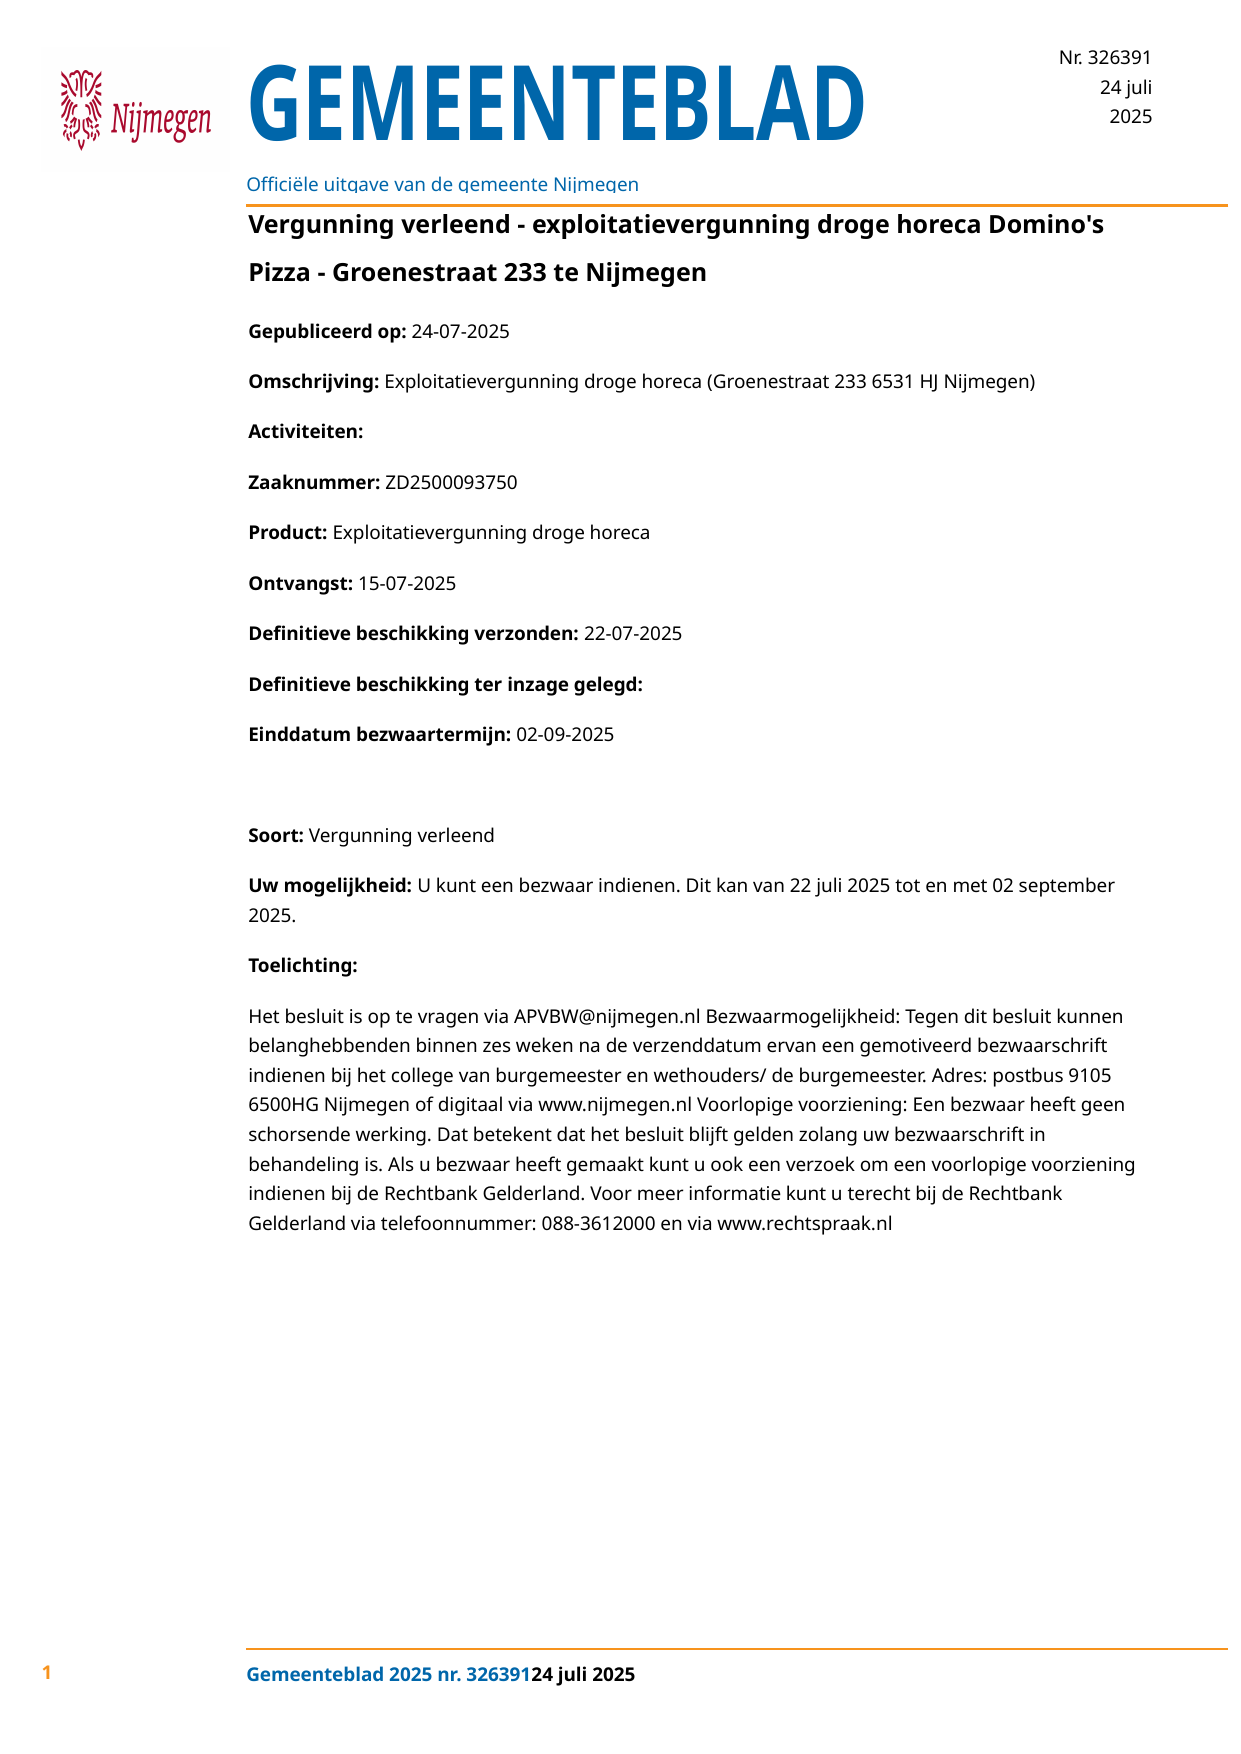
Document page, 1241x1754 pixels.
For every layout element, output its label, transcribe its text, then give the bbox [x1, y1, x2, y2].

text Definitieve beschikking ter inzage gelegd: [248, 671, 1152, 697]
text Zaaknummer: ZD2500093750 [248, 469, 1152, 495]
text Vergunning verleend - exploitatievergunning droge horeca Domino's Pizza - Groenestraat 233 te Nijmegen [248, 207, 1152, 288]
text Soort: Vergunning verleend [248, 822, 1152, 848]
text Definitieve beschikking verzonden: 22-07-2025 [248, 620, 1152, 646]
picture [41, 47, 231, 172]
text Het besluit is op te vragen via APVBW@nijmegen.nl Bezwaarmogelijkheid: Tegen dit besluit kunnen belanghebbenden binnen zes weken na de verzenddatum ervan een gemotiveerd bezwaarschrift indienen bij het college van burgemeester en wethouders/ de burgemeester. Adres: postbus 9105 6500HG Nijmegen of digitaal via www.nijmegen.nl Voorlopige voorziening: Een bezwaar heeft geen schorsende werking. Dat betekent dat het besluit blijft gelden zolang uw bezwaarschrift in behandeling is. Als u bezwaar heeft gemaakt kunt u ook een verzoek om een voorlopige voorziening indienen bij de Rechtbank Gelderland. Voor meer informatie kunt u terecht bij de Rechtbank Gelderland via telefoonnummer: 088-3612000 en via www.rechtspraak.nl [248, 1003, 1152, 1236]
text Product: Exploitatievergunning droge horeca [248, 519, 1152, 545]
text Omschrijving: Exploitatievergunning droge horeca (Groenestraat 233 6531 HJ Nijmegen) [248, 368, 1152, 394]
text Ontvangst: 15-07-2025 [248, 570, 1152, 596]
text Activiteiten: [248, 419, 1152, 444]
text Toelichting: [248, 952, 1152, 978]
text Uw mogelijkheid: U kunt een bezwaar indienen. Dit kan van 22 juli 2025 tot en met 02 september 2025. [248, 872, 1152, 928]
text Gepubliceerd op: 24-07-2025 [248, 318, 1152, 344]
text Einddatum bezwaartermijn: 02-09-2025 [248, 721, 1152, 747]
